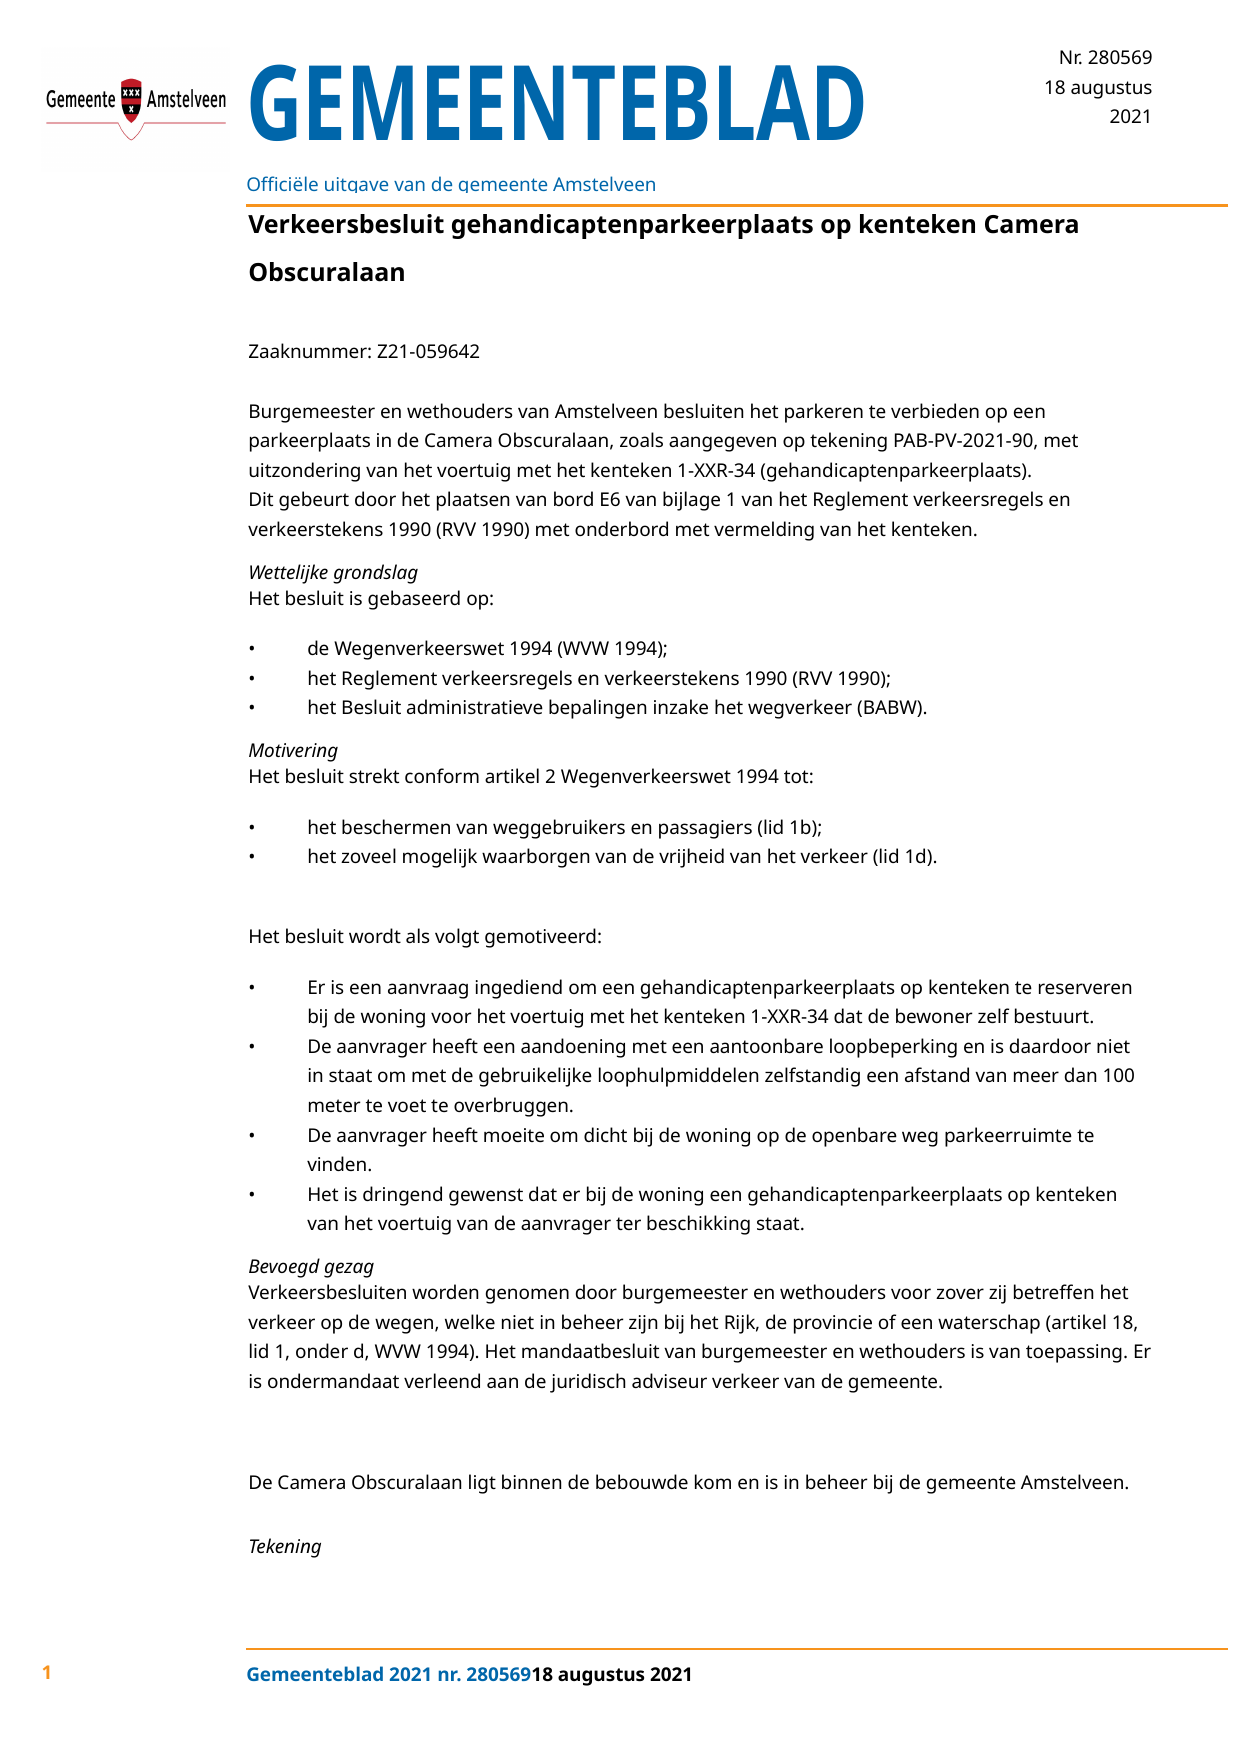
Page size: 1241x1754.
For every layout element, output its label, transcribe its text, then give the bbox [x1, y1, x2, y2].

text Bevoegd gezag [248, 1254, 1152, 1279]
list De aanvrager heeft moeite om dicht bij de woning op de openbare weg parkeerruimte te vinden. [248, 1122, 1152, 1177]
list het zoveel mogelijk waarborgen van de vrijheid van het verkeer (lid 1d). [248, 843, 1152, 869]
text Verkeersbesluit gehandicaptenparkeerplaats op kenteken Camera Obscuralaan [248, 207, 1152, 288]
list de Wegenverkeerswet 1994 (WVW 1994); [248, 635, 1152, 661]
text Verkeersbesluiten worden genomen door burgemeester en wethouders voor zover zij betreffen het verkeer op de wegen, welke niet in beheer zijn bij het Rijk, de provincie of een waterschap (artikel 18, lid 1, onder d, WVW 1994). Het mandaatbesluit van burgemeester en wethouders is van toepassing. Er is ondermandaat verleend aan de juridisch adviseur verkeer van de gemeente. [248, 1279, 1152, 1394]
text Motivering [248, 738, 1152, 763]
list Er is een aanvraag ingediend om een gehandicaptenparkeerplaats op kenteken te reserveren bij de woning voor het voertuig met het kenteken 1-XXR-34 dat de bewoner zelf bestuurt. [248, 974, 1152, 1029]
list De aanvrager heeft een aandoening met een aantoonbare loopbeperking en is daardoor niet in staat om met de gebruikelijke loophulpmiddelen zelfstandig een afstand van meer dan 100 meter te voet te overbruggen. [248, 1033, 1152, 1118]
list het beschermen van weggebruikers en passagiers (lid 1b); [248, 814, 1152, 839]
text Dit gebeurt door het plaatsen van bord E6 van bijlage 1 van het Reglement verkeersregels en verkeerstekens 1990 (RVV 1990) met onderbord met vermelding van het kenteken. [248, 487, 1152, 542]
text Het besluit is gebaseerd op: [248, 585, 1152, 611]
picture [41, 47, 231, 172]
text Tekening [248, 1533, 1152, 1559]
list het Reglement verkeersregels en verkeerstekens 1990 (RVV 1990); [248, 665, 1152, 691]
text Zaaknummer: Z21-059642 [248, 339, 1152, 364]
text Burgemeester en wethouders van Amstelveen besluiten het parkeren te verbieden op een parkeerplaats in de Camera Obscuralaan, zoals aangegeven op tekening PAB-PV-2021-90, met uitzondering van het voertuig met het kenteken 1-XXR-34 (gehandicaptenparkeerplaats). [248, 398, 1152, 483]
list Het is dringend gewenst dat er bij de woning een gehandicaptenparkeerplaats op kenteken van het voertuig van de aanvrager ter beschikking staat. [248, 1181, 1152, 1236]
list het Besluit administratieve bepalingen inzake het wegverkeer (BABW). [248, 694, 1152, 720]
text Wettelijke grondslag [248, 559, 1152, 585]
text Het besluit wordt als volgt gemotiveerd: [248, 923, 1152, 949]
text De Camera Obscuralaan ligt binnen de bebouwde kom en is in beheer bij de gemeente Amstelveen. [248, 1469, 1152, 1495]
text Het besluit strekt conform artikel 2 Wegenverkeerswet 1994 tot: [248, 763, 1152, 789]
